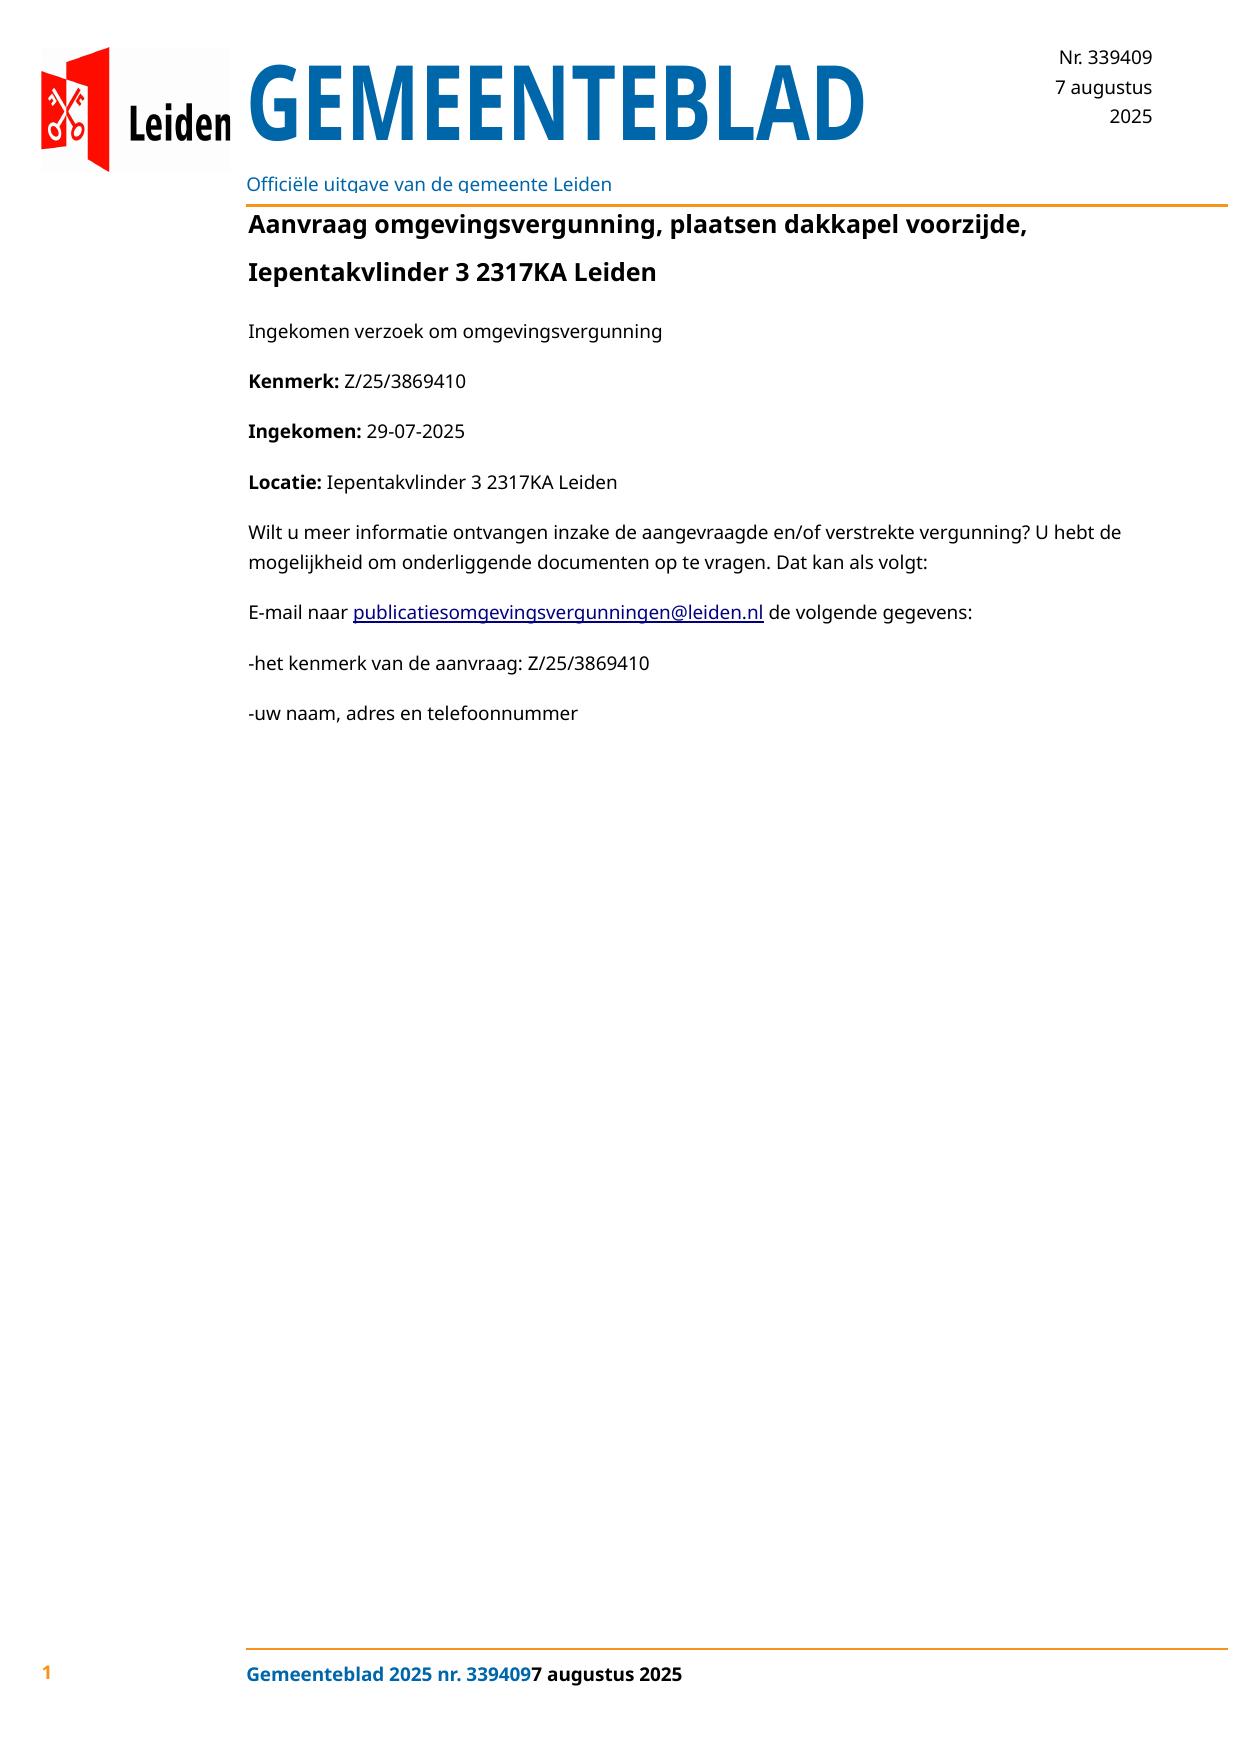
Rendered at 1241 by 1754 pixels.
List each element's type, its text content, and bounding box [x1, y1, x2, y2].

text Kenmerk: Z/25/3869410 [248, 368, 1152, 394]
text Aanvraag omgevingsvergunning, plaatsen dakkapel voorzijde, Iepentakvlinder 3 2317KA Leiden [248, 207, 1152, 288]
text Wilt u meer informatie ontvangen inzake de aangevraagde en/of verstrekte vergunning? U hebt de mogelijkheid om onderliggende documenten op te vragen. Dat kan als volgt: [248, 519, 1152, 575]
text -het kenmerk van de aanvraag: Z/25/3869410 [248, 650, 1152, 676]
text Locatie: Iepentakvlinder 3 2317KA Leiden [248, 469, 1152, 495]
text E-mail naar publicatiesomgevingsvergunningen@leiden.nl de volgende gegevens: [248, 599, 1152, 625]
text Ingekomen: 29-07-2025 [248, 419, 1152, 444]
text Ingekomen verzoek om omgevingsvergunning [248, 318, 1152, 344]
text -uw naam, adres en telefoonnummer [248, 700, 1152, 726]
picture [41, 47, 231, 172]
